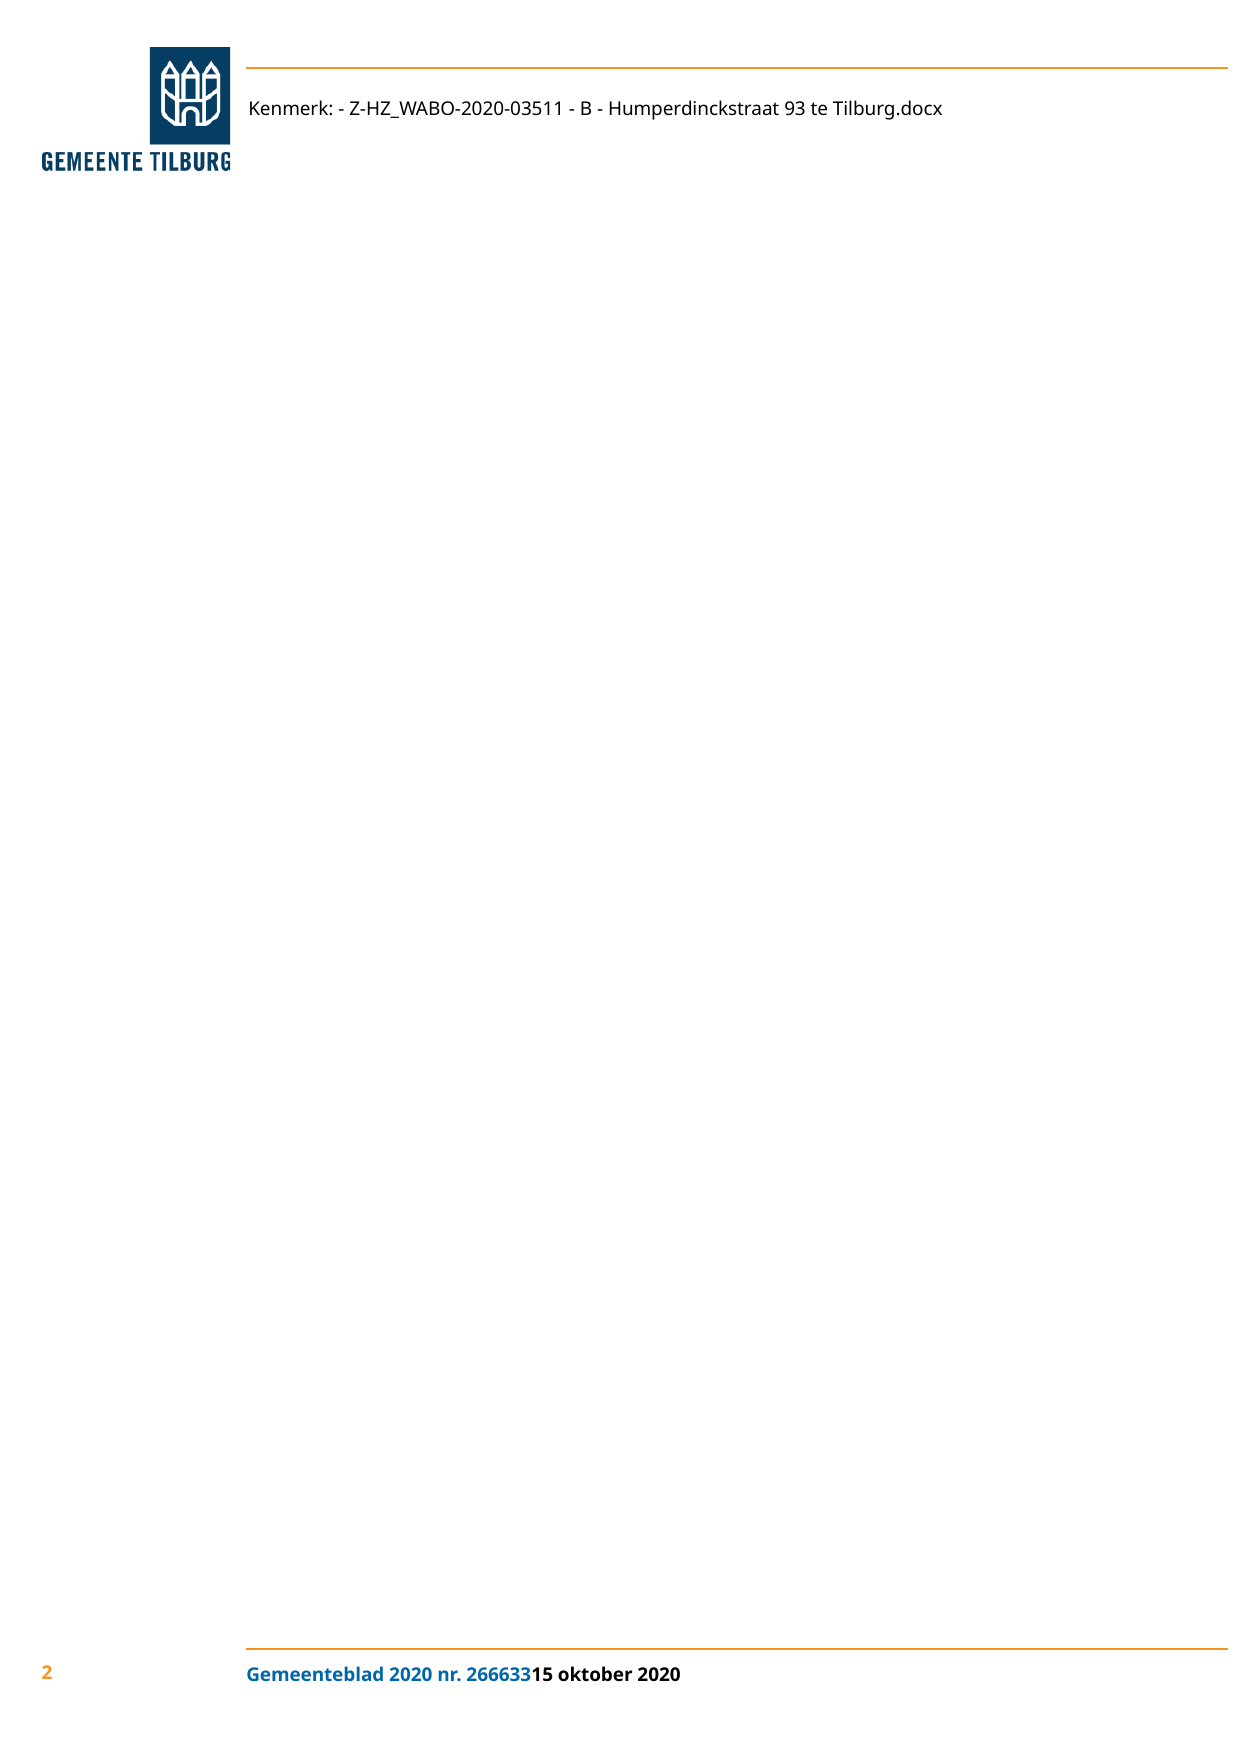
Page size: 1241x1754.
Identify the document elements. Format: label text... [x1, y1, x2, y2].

picture [41, 47, 231, 172]
text Kenmerk: - Z-HZ_WABO-2020-03511 - B - Humperdinckstraat 93 te Tilburg.docx [248, 95, 1152, 121]
